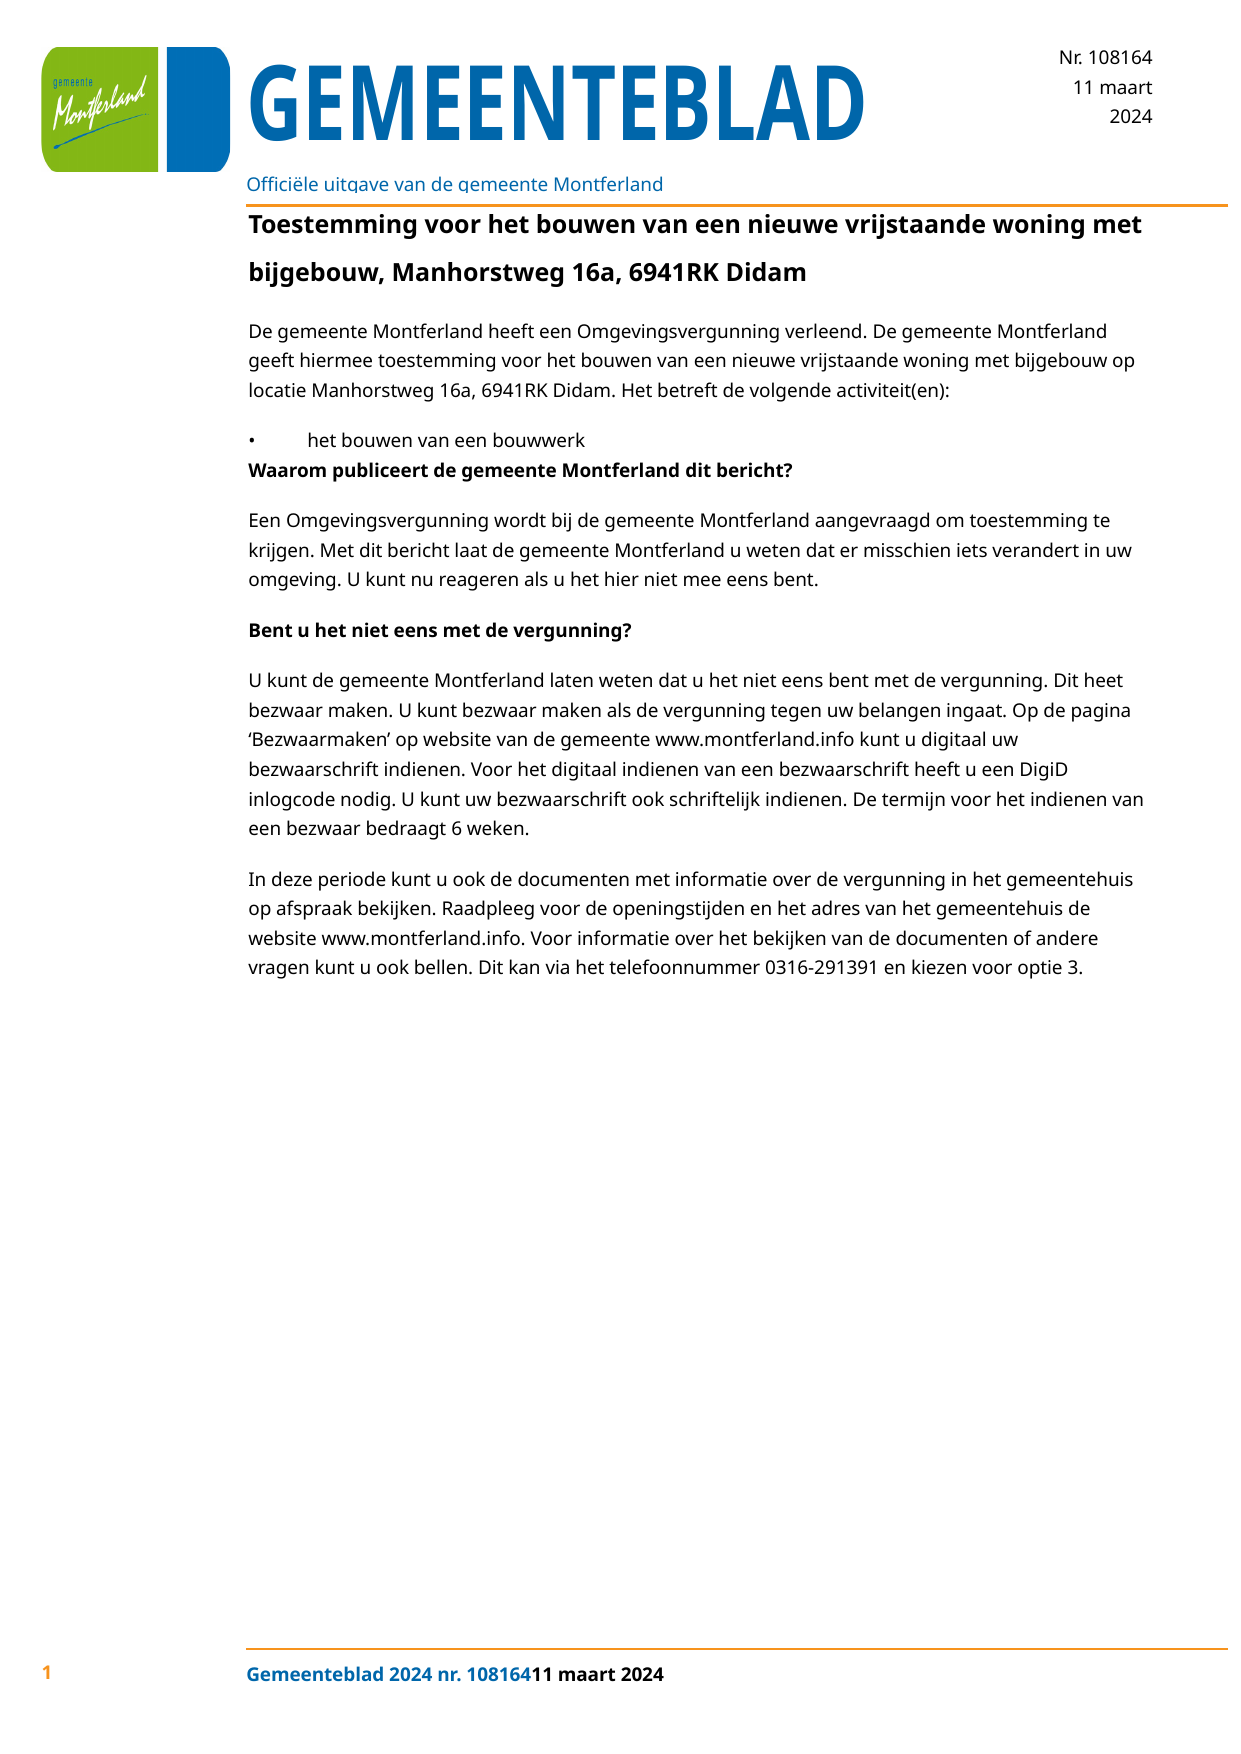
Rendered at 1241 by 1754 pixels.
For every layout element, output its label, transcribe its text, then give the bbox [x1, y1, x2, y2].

text De gemeente Montferland heeft een Omgevingsvergunning verleend. De gemeente Montferland geeft hiermee toestemming voor het bouwen van een nieuwe vrijstaande woning met bijgebouw op locatie Manhorstweg 16a, 6941RK Didam. Het betreft de volgende activiteit(en): [248, 318, 1152, 403]
text Bent u het niet eens met de vergunning? [248, 617, 1152, 643]
text Toestemming voor het bouwen van een nieuwe vrijstaande woning met bijgebouw, Manhorstweg 16a, 6941RK Didam [248, 207, 1152, 288]
text In deze periode kunt u ook de documenten met informatie over de vergunning in het gemeentehuis op afspraak bekijken. Raadpleeg voor de openingstijden en het adres van het gemeentehuis de website www.montferland.info. Voor informatie over het bekijken van de documenten of andere vragen kunt u ook bellen. Dit kan via het telefoonnummer 0316-291391 en kiezen voor optie 3. [248, 866, 1152, 980]
list het bouwen van een bouwwerk [248, 427, 1152, 453]
text Waarom publiceert de gemeente Montferland dit bericht? [248, 457, 1152, 483]
picture [41, 47, 231, 172]
text U kunt de gemeente Montferland laten weten dat u het niet eens bent met de vergunning. Dit heet bezwaar maken. U kunt bezwaar maken als de vergunning tegen uw belangen ingaat. Op de pagina ‘Bezwaarmaken’ op website van de gemeente www.montferland.info kunt u digitaal uw bezwaarschrift indienen. Voor het digitaal indienen van een bezwaarschrift heeft u een DigiD inlogcode nodig. U kunt uw bezwaarschrift ook schriftelijk indienen. De termijn voor het indienen van een bezwaar bedraagt 6 weken. [248, 667, 1152, 841]
text Een Omgevingsvergunning wordt bij de gemeente Montferland aangevraagd om toestemming te krijgen. Met dit bericht laat de gemeente Montferland u weten dat er misschien iets verandert in uw omgeving. U kunt nu reageren als u het hier niet mee eens bent. [248, 507, 1152, 592]
